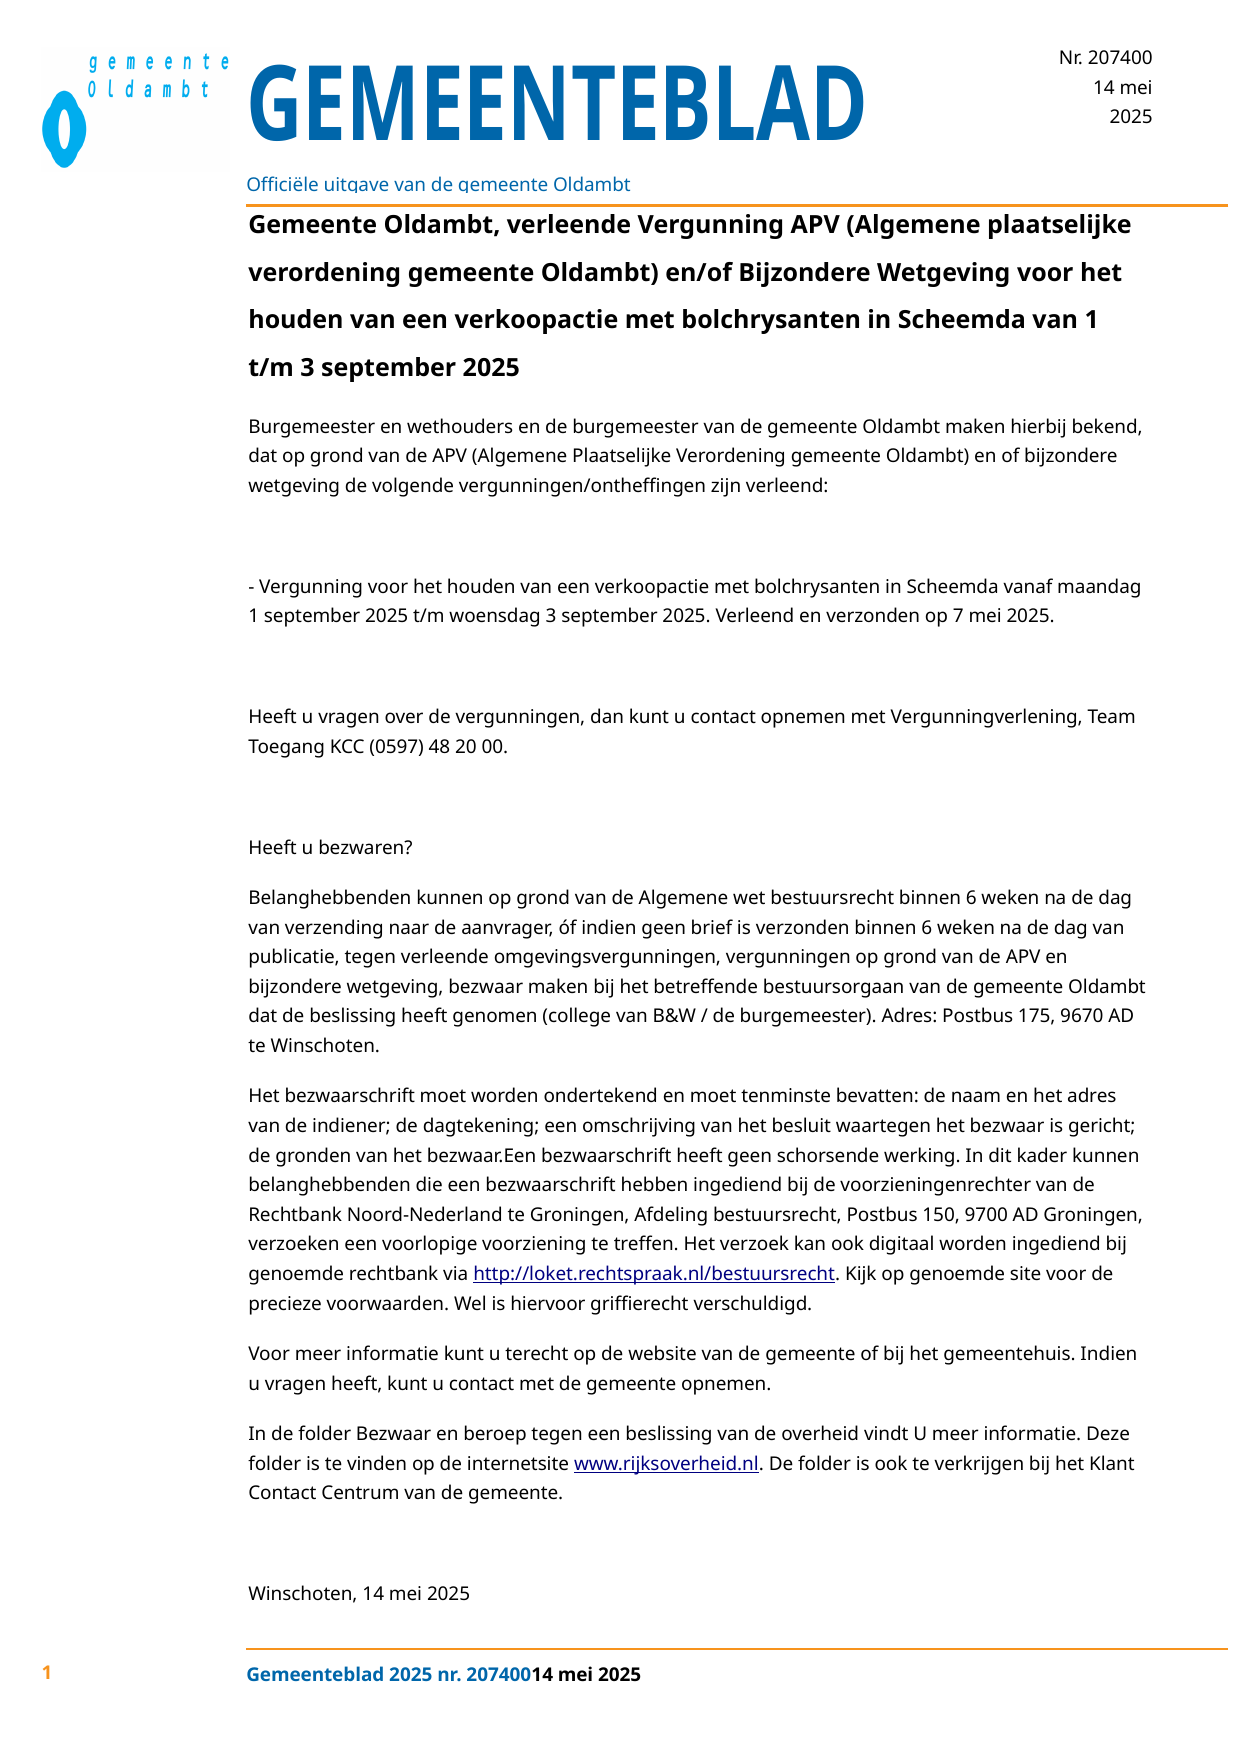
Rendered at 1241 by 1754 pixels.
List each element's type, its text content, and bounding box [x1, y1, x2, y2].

text Het bezwaarschrift moet worden ondertekend en moet tenminste bevatten: de naam en het adres van de indiener; de dagtekening; een omschrijving van het besluit waartegen het bezwaar is gericht; de gronden van het bezwaar.Een bezwaarschrift heeft geen schorsende werking. In dit kader kunnen belanghebbenden die een bezwaarschrift hebben ingediend bij de voorzieningenrechter van de Rechtbank Noord-Nederland te Groningen, Afdeling bestuursrecht, Postbus 150, 9700 AD Groningen, verzoeken een voorlopige voorziening te treffen. Het verzoek kan ook digitaal worden ingediend bij genoemde rechtbank via http://loket.rechtspraak.nl/bestuursrecht. Kijk op genoemde site voor de precieze voorwaarden. Wel is hiervoor griffierecht verschuldigd. [248, 1083, 1152, 1316]
text Voor meer informatie kunt u terecht op de website van de gemeente of bij het gemeentehuis. Indien u vragen heeft, kunt u contact met de gemeente opnemen. [248, 1340, 1152, 1396]
text Heeft u vragen over de vergunningen, dan kunt u contact opnemen met Vergunningverlening, Team Toegang KCC (0597) 48 20 00. [248, 703, 1152, 759]
text Burgemeester en wethouders en de burgemeester van de gemeente Oldambt maken hierbij bekend, dat op grond van de APV (Algemene Plaatselijke Verordening gemeente Oldambt) en of bijzondere wetgeving de volgende vergunningen/ontheffingen zijn verleend: [248, 413, 1152, 498]
text - Vergunning voor het houden van een verkoopactie met bolchrysanten in Scheemda vanaf maandag 1 september 2025 t/m woensdag 3 september 2025. Verleend en verzonden op 7 mei 2025. [248, 573, 1152, 628]
text Belanghebbenden kunnen op grond van de Algemene wet bestuursrecht binnen 6 weken na de dag van verzending naar de aanvrager, óf indien geen brief is verzonden binnen 6 weken na de dag van publicatie, tegen verleende omgevingsvergunningen, vergunningen op grond van de APV en bijzondere wetgeving, bezwaar maken bij het betreffende bestuursorgaan van de gemeente Oldambt dat de beslissing heeft genomen (college van B&W / de burgemeester). Adres: Postbus 175, 9670 AD te Winschoten. [248, 884, 1152, 1058]
picture [41, 47, 231, 172]
text Winschoten, 14 mei 2025 [248, 1580, 1152, 1606]
text In de folder Bezwaar en beroep tegen een beslissing van de overheid vindt U meer informatie. Deze folder is te vinden op de internetsite www.rijksoverheid.nl. De folder is ook te verkrijgen bij het Klant Contact Centrum van de gemeente. [248, 1420, 1152, 1505]
text Gemeente Oldambt, verleende Vergunning APV (Algemene plaatselijke verordening gemeente Oldambt) en/of Bijzondere Wetgeving voor het houden van een verkoopactie met bolchrysanten in Scheemda van 1 t/m 3 september 2025 [248, 207, 1152, 384]
text Heeft u bezwaren? [248, 834, 1152, 860]
